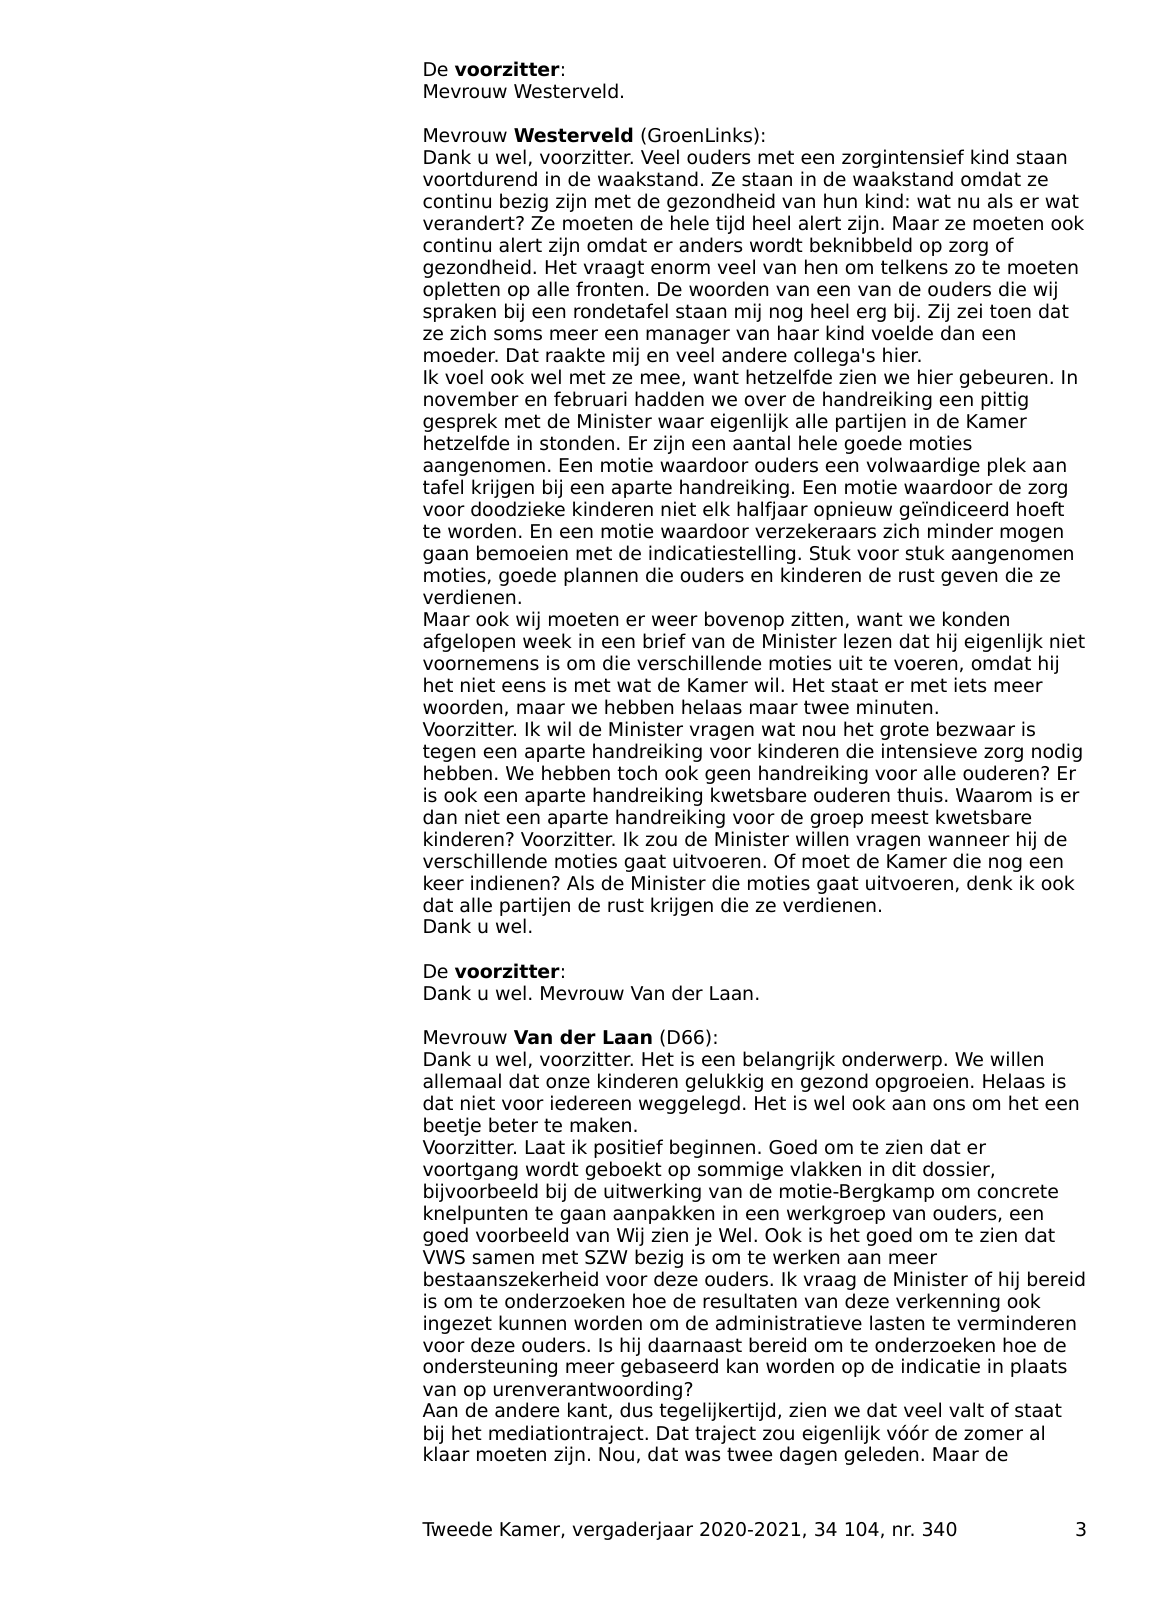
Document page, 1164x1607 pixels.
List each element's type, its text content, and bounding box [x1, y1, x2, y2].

text Dank u wel, voorzitter. Het is een belangrijk onderwerp. We willen allemaal dat onze kinderen gelukkig en gezond opgroeien. Helaas is dat niet voor iedereen weggelegd. Het is wel ook aan ons om het een beetje beter te maken. [422, 1049, 1087, 1137]
text Mevrouw Van der Laan (D66): [422, 1027, 1087, 1049]
text Mevrouw Westerveld (GroenLinks): [422, 125, 1087, 147]
text Voorzitter. Ik wil de Minister vragen wat nou het grote bezwaar is tegen een aparte handreiking voor kinderen die intensieve zorg nodig hebben. We hebben toch ook geen handreiking voor alle ouderen? Er is ook een aparte handreiking kwetsbare ouderen thuis. Waarom is er dan niet een aparte handreiking voor de groep meest kwetsbare kinderen? Voorzitter. Ik zou de Minister willen vragen wanneer hij de verschillende moties gaat uitvoeren. Of moet de Kamer die nog een keer indienen? Als de Minister die moties gaat uitvoeren, denk ik ook dat alle partijen de rust krijgen die ze verdienen. [422, 719, 1087, 916]
text De voorzitter: [422, 59, 1087, 81]
text Maar ook wij moeten er weer bovenop zitten, want we konden afgelopen week in een brief van de Minister lezen dat hij eigenlijk niet voornemens is om die verschillende moties uit te voeren, omdat hij het niet eens is met wat de Kamer wil. Het staat er met iets meer woorden, maar we hebben helaas maar twee minuten. [422, 609, 1087, 719]
text Dank u wel. Mevrouw Van der Laan. [422, 983, 1087, 1004]
text Ik voel ook wel met ze mee, want hetzelfde zien we hier gebeuren. In november en februari hadden we over de handreiking een pittig gesprek met de Minister waar eigenlijk alle partijen in de Kamer hetzelfde in stonden. Er zijn een aantal hele goede moties aangenomen. Een motie waardoor ouders een volwaardige plek aan tafel krijgen bij een aparte handreiking. Een motie waardoor de zorg voor doodzieke kinderen niet elk halfjaar opnieuw geïndiceerd hoeft te worden. En een motie waardoor verzekeraars zich minder mogen gaan bemoeien met de indicatiestelling. Stuk voor stuk aangenomen moties, goede plannen die ouders en kinderen de rust geven die ze verdienen. [422, 367, 1087, 609]
text Mevrouw Westerveld. [422, 81, 1087, 103]
text Voorzitter. Laat ik positief beginnen. Goed om te zien dat er voortgang wordt geboekt op sommige vlakken in dit dossier, bijvoorbeeld bij de uitwerking van de motie-Bergkamp om concrete knelpunten te gaan aanpakken in een werkgroep van ouders, een goed voorbeeld van Wij zien je Wel. Ook is het goed om te zien dat VWS samen met SZW bezig is om te werken aan meer bestaanszekerheid voor deze ouders. Ik vraag de Minister of hij bereid is om te onderzoeken hoe de resultaten van deze verkenning ook ingezet kunnen worden om de administratieve lasten te verminderen voor deze ouders. Is hij daarnaast bereid om te onderzoeken hoe de ondersteuning meer gebaseerd kan worden op de indicatie in plaats van op urenverantwoording? [422, 1137, 1087, 1400]
text Dank u wel. [422, 916, 1087, 938]
text Dank u wel, voorzitter. Veel ouders met een zorgintensief kind staan voortdurend in de waakstand. Ze staan in de waakstand omdat ze continu bezig zijn met de gezondheid van hun kind: wat nu als er wat verandert? Ze moeten de hele tijd heel alert zijn. Maar ze moeten ook continu alert zijn omdat er anders wordt beknibbeld op zorg of gezondheid. Het vraagt enorm veel van hen om telkens zo te moeten opletten op alle fronten. De woorden van een van de ouders die wij spraken bij een rondetafel staan mij nog heel erg bij. Zij zei toen dat ze zich soms meer een manager van haar kind voelde dan een moeder. Dat raakte mij en veel andere collega's hier. [422, 147, 1087, 367]
text De voorzitter: [422, 961, 1087, 983]
text Aan de andere kant, dus tegelijkertijd, zien we dat veel valt of staat bij het mediationtraject. Dat traject zou eigenlijk vóór de zomer al klaar moeten zijn. Nou, dat was twee dagen geleden. Maar de [422, 1400, 1087, 1466]
